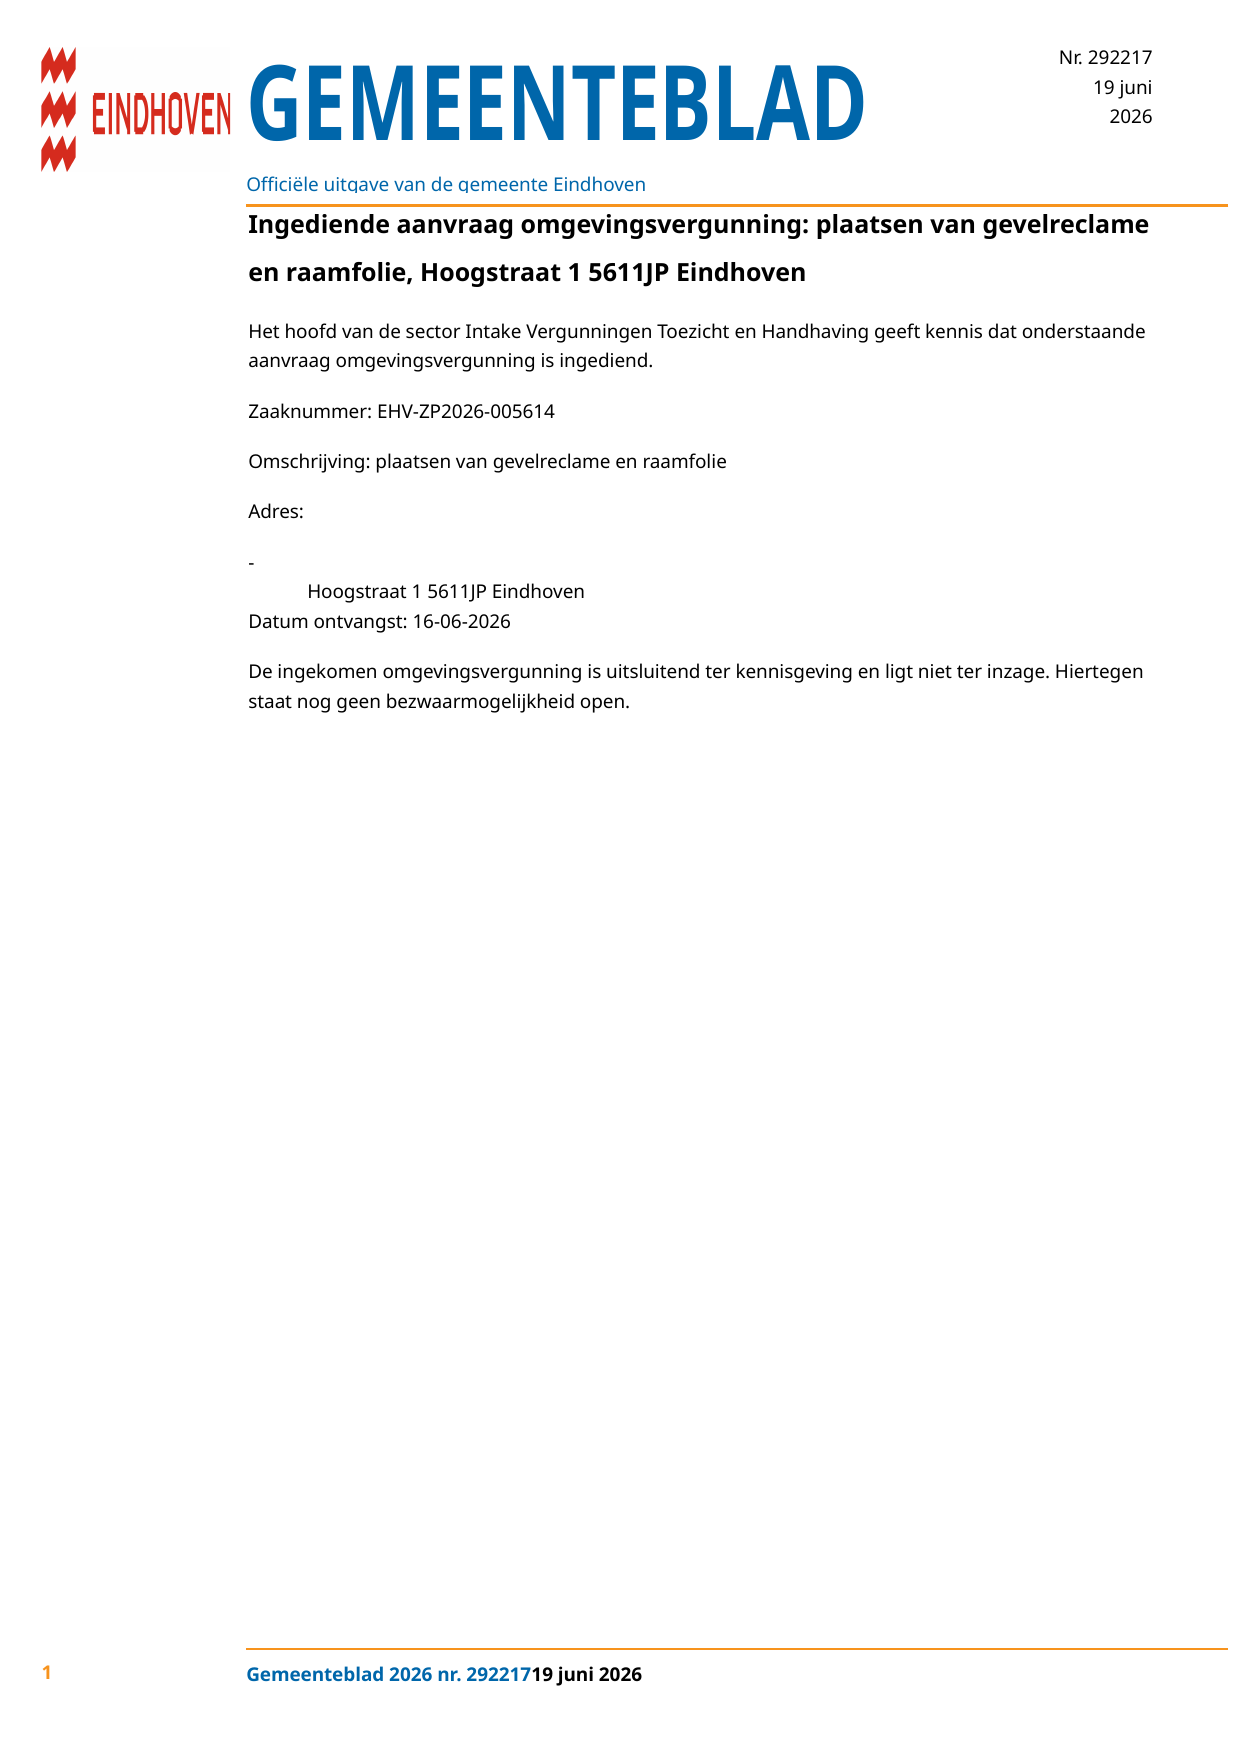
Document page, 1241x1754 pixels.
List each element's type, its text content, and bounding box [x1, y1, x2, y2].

text Het hoofd van de sector Intake Vergunningen Toezicht en Handhaving geeft kennis dat onderstaande aanvraag omgevingsvergunning is ingediend. [248, 318, 1152, 373]
text De ingekomen omgevingsvergunning is uitsluitend ter kennisgeving en ligt niet ter inzage. Hiertegen staat nog geen bezwaarmogelijkheid open. [248, 659, 1152, 714]
text Zaaknummer: EHV-ZP2026-005614 [248, 398, 1152, 424]
text Adres: [248, 499, 1152, 524]
picture [41, 47, 231, 172]
text Omschrijving: plaatsen van gevelreclame en raamfolie [248, 448, 1152, 474]
text Datum ontvangst: 16-06-2026 [248, 608, 1152, 634]
list Hoogstraat 1 5611JP Eindhoven [248, 579, 1152, 604]
text Ingediende aanvraag omgevingsvergunning: plaatsen van gevelreclame en raamfolie, Hoogstraat 1 5611JP Eindhoven [248, 207, 1152, 288]
